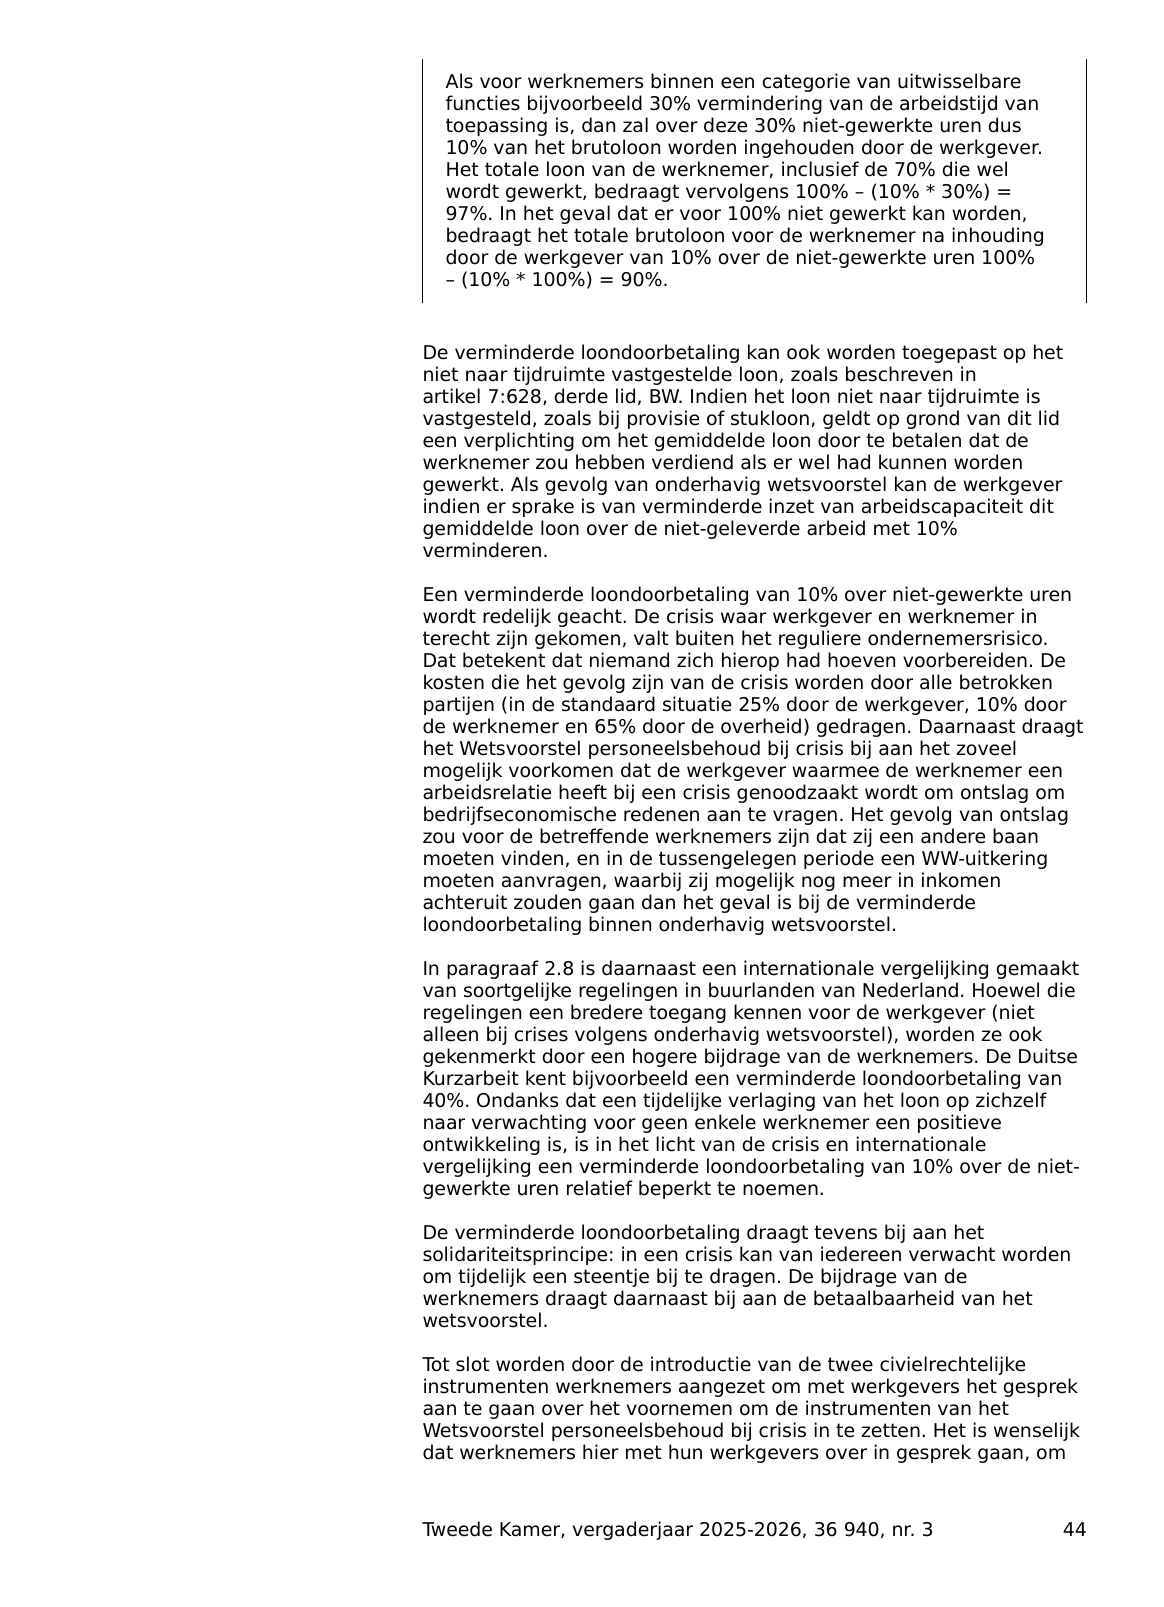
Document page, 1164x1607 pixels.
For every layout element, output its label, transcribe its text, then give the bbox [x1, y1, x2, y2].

table_header Als voor werknemers binnen een categorie van uitwisselbare functies bijvoorbeeld 30% vermindering van de arbeidstijd van toepassing is, dan zal over deze 30% niet-gewerkte uren dus 10% van het brutoloon worden ingehouden door de werkgever. Het totale loon van de werknemer, inclusief de 70% die wel wordt gewerkt, bedraagt vervolgens 100% – (10% * 30%) = 97%. In het geval dat er voor 100% niet gewerkt kan worden, bedraagt het totale brutoloon voor de werknemer na inhouding door de werkgever van 10% over de niet-gewerkte uren 100% – (10% * 100%) = 90%. [423, 59, 1086, 302]
text Een verminderde loondoorbetaling van 10% over niet-gewerkte uren wordt redelijk geacht. De crisis waar werkgever en werknemer in terecht zijn gekomen, valt buiten het reguliere ondernemersrisico. Dat betekent dat niemand zich hierop had hoeven voorbereiden. De kosten die het gevolg zijn van de crisis worden door alle betrokken partijen (in de standaard situatie 25% door de werkgever, 10% door de werknemer en 65% door de overheid) gedragen. Daarnaast draagt het Wetsvoorstel personeelsbehoud bij crisis bij aan het zoveel mogelijk voorkomen dat de werkgever waarmee de werknemer een arbeidsrelatie heeft bij een crisis genoodzaakt wordt om ontslag om bedrijfseconomische redenen aan te vragen. Het gevolg van ontslag zou voor de betreffende werknemers zijn dat zij een andere baan moeten vinden, en in de tussengelegen periode een WW-uitkering moeten aanvragen, waarbij zij mogelijk nog meer in inkomen achteruit zouden gaan dan het geval is bij de verminderde loondoorbetaling binnen onderhavig wetsvoorstel. [422, 584, 1087, 936]
text In paragraaf 2.8 is daarnaast een internationale vergelijking gemaakt van soortgelijke regelingen in buurlanden van Nederland. Hoewel die regelingen een bredere toegang kennen voor de werkgever (niet alleen bij crises volgens onderhavig wetsvoorstel), worden ze ook gekenmerkt door een hogere bijdrage van de werknemers. De Duitse Kurzarbeit kent bijvoorbeeld een verminderde loondoorbetaling van 40%. Ondanks dat een tijdelijke verlaging van het loon op zichzelf naar verwachting voor geen enkele werknemer een positieve ontwikkeling is, is in het licht van de crisis en internationale vergelijking een verminderde loondoorbetaling van 10% over de niet-gewerkte uren relatief beperkt te noemen. [422, 958, 1087, 1200]
text De verminderde loondoorbetaling kan ook worden toegepast op het niet naar tijdruimte vastgestelde loon, zoals beschreven in artikel 7:628, derde lid, BW. Indien het loon niet naar tijdruimte is vastgesteld, zoals bij provisie of stukloon, geldt op grond van dit lid een verplichting om het gemiddelde loon door te betalen dat de werknemer zou hebben verdiend als er wel had kunnen worden gewerkt. Als gevolg van onderhavig wetsvoorstel kan de werkgever indien er sprake is van verminderde inzet van arbeidscapaciteit dit gemiddelde loon over de niet-geleverde arbeid met 10% verminderen. [422, 342, 1087, 562]
text De verminderde loondoorbetaling draagt tevens bij aan het solidariteitsprincipe: in een crisis kan van iedereen verwacht worden om tijdelijk een steentje bij te dragen. De bijdrage van de werknemers draagt daarnaast bij aan de betaalbaarheid van het wetsvoorstel. [422, 1222, 1087, 1332]
text Tot slot worden door de introductie van de twee civielrechtelijke instrumenten werknemers aangezet om met werkgevers het gesprek aan te gaan over het voornemen om de instrumenten van het Wetsvoorstel personeelsbehoud bij crisis in te zetten. Het is wenselijk dat werknemers hier met hun werkgevers over in gesprek gaan, om [422, 1354, 1087, 1464]
